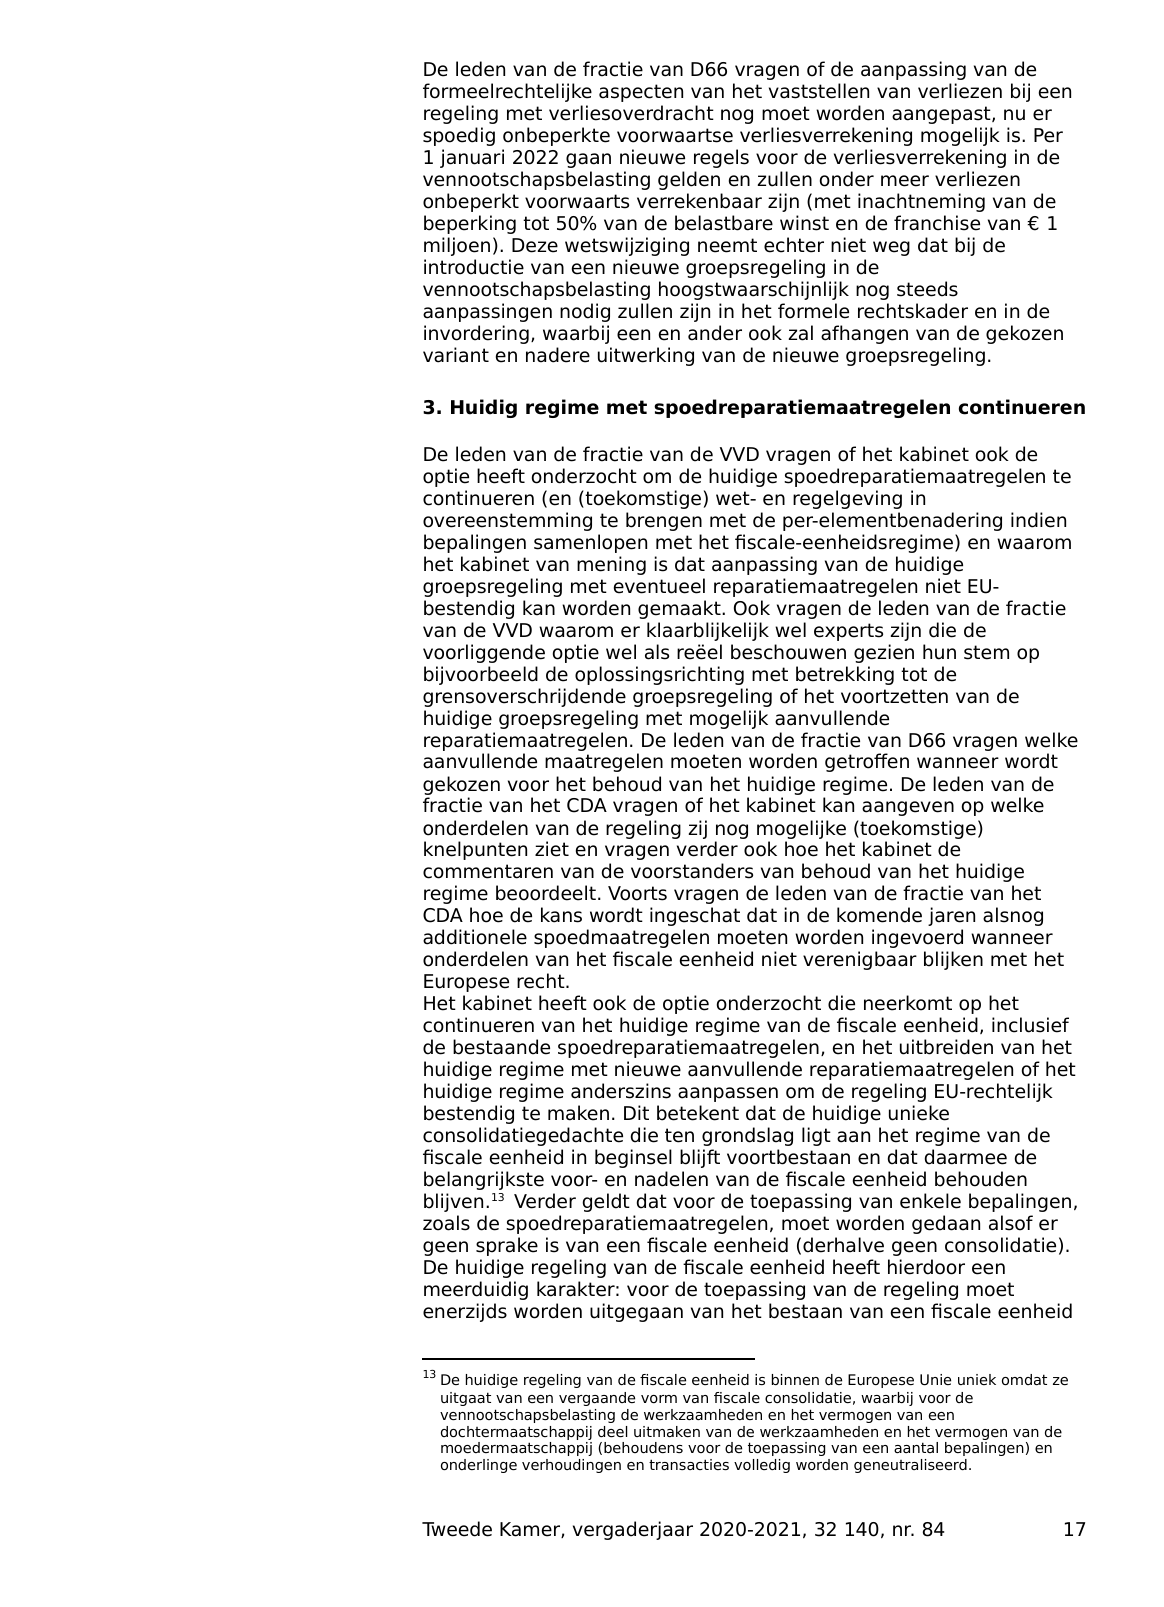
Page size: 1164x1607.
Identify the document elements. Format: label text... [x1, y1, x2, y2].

text De huidige regeling van de fiscale eenheid is binnen de Europese Unie uniek omdat ze uitgaat van een vergaande vorm van fiscale consolidatie, waarbij voor de vennootschapsbelasting de werkzaamheden en het vermogen van een dochtermaatschappij deel uitmaken van de werkzaamheden en het vermogen van de moedermaatschappij (behoudens voor de toepassing van een aantal bepalingen) en onderlinge verhoudingen en transacties volledig worden geneutraliseerd. [422, 1368, 1087, 1474]
subtitle 3. Huidig regime met spoedreparatiemaatregelen continueren [422, 397, 1087, 419]
text Het kabinet heeft ook de optie onderzocht die neerkomt op het continueren van het huidige regime van de fiscale eenheid, inclusief de bestaande spoedreparatiemaatregelen, en het uitbreiden van het huidige regime met nieuwe aanvullende reparatiemaatregelen of het huidige regime anderszins aanpassen om de regeling EU-rechtelijk bestendig te maken. Dit betekent dat de huidige unieke consolidatiegedachte die ten grondslag ligt aan het regime van de fiscale eenheid in beginsel blijft voortbestaan en dat daarmee de belangrijkste voor- en nadelen van de fiscale eenheid behouden blijven. Verder geldt dat voor de toepassing van enkele bepalingen, zoals de spoedreparatiemaatregelen, moet worden gedaan alsof er geen sprake is van een fiscale eenheid (derhalve geen consolidatie). De huidige regeling van de fiscale eenheid heeft hierdoor een meerduidig karakter: voor de toepassing van de regeling moet enerzijds worden uitgegaan van het bestaan van een fiscale eenheid [422, 993, 1087, 1323]
text De leden van de fractie van de VVD vragen of het kabinet ook de optie heeft onderzocht om de huidige spoedreparatiemaatregelen te continueren (en (toekomstige) wet- en regelgeving in overeenstemming te brengen met de per-elementbenadering indien bepalingen samenlopen met het fiscale-eenheidsregime) en waarom het kabinet van mening is dat aanpassing van de huidige groepsregeling met eventueel reparatiemaatregelen niet EU-bestendig kan worden gemaakt. Ook vragen de leden van de fractie van de VVD waarom er klaarblijkelijk wel experts zijn die de voorliggende optie wel als reëel beschouwen gezien hun stem op bijvoorbeeld de oplossingsrichting met betrekking tot de grensoverschrijdende groepsregeling of het voortzetten van de huidige groepsregeling met mogelijk aanvullende reparatiemaatregelen. De leden van de fractie van D66 vragen welke aanvullende maatregelen moeten worden getroffen wanneer wordt gekozen voor het behoud van het huidige regime. De leden van de fractie van het CDA vragen of het kabinet kan aangeven op welke onderdelen van de regeling zij nog mogelijke (toekomstige) knelpunten ziet en vragen verder ook hoe het kabinet de commentaren van de voorstanders van behoud van het huidige regime beoordeelt. Voorts vragen de leden van de fractie van het CDA hoe de kans wordt ingeschat dat in de komende jaren alsnog additionele spoedmaatregelen moeten worden ingevoerd wanneer onderdelen van het fiscale eenheid niet verenigbaar blijken met het Europese recht. [422, 444, 1087, 993]
text De leden van de fractie van D66 vragen of de aanpassing van de formeelrechtelijke aspecten van het vaststellen van verliezen bij een regeling met verliesoverdracht nog moet worden aangepast, nu er spoedig onbeperkte voorwaartse verliesverrekening mogelijk is. Per 1 januari 2022 gaan nieuwe regels voor de verliesverrekening in de vennootschapsbelasting gelden en zullen onder meer verliezen onbeperkt voorwaarts verrekenbaar zijn (met inachtneming van de beperking tot 50% van de belastbare winst en de franchise van € 1 miljoen). Deze wetswijziging neemt echter niet weg dat bij de introductie van een nieuwe groepsregeling in de vennootschapsbelasting hoogstwaarschijnlijk nog steeds aanpassingen nodig zullen zijn in het formele rechtskader en in de invordering, waarbij een en ander ook zal afhangen van de gekozen variant en nadere uitwerking van de nieuwe groepsregeling. [422, 59, 1087, 367]
